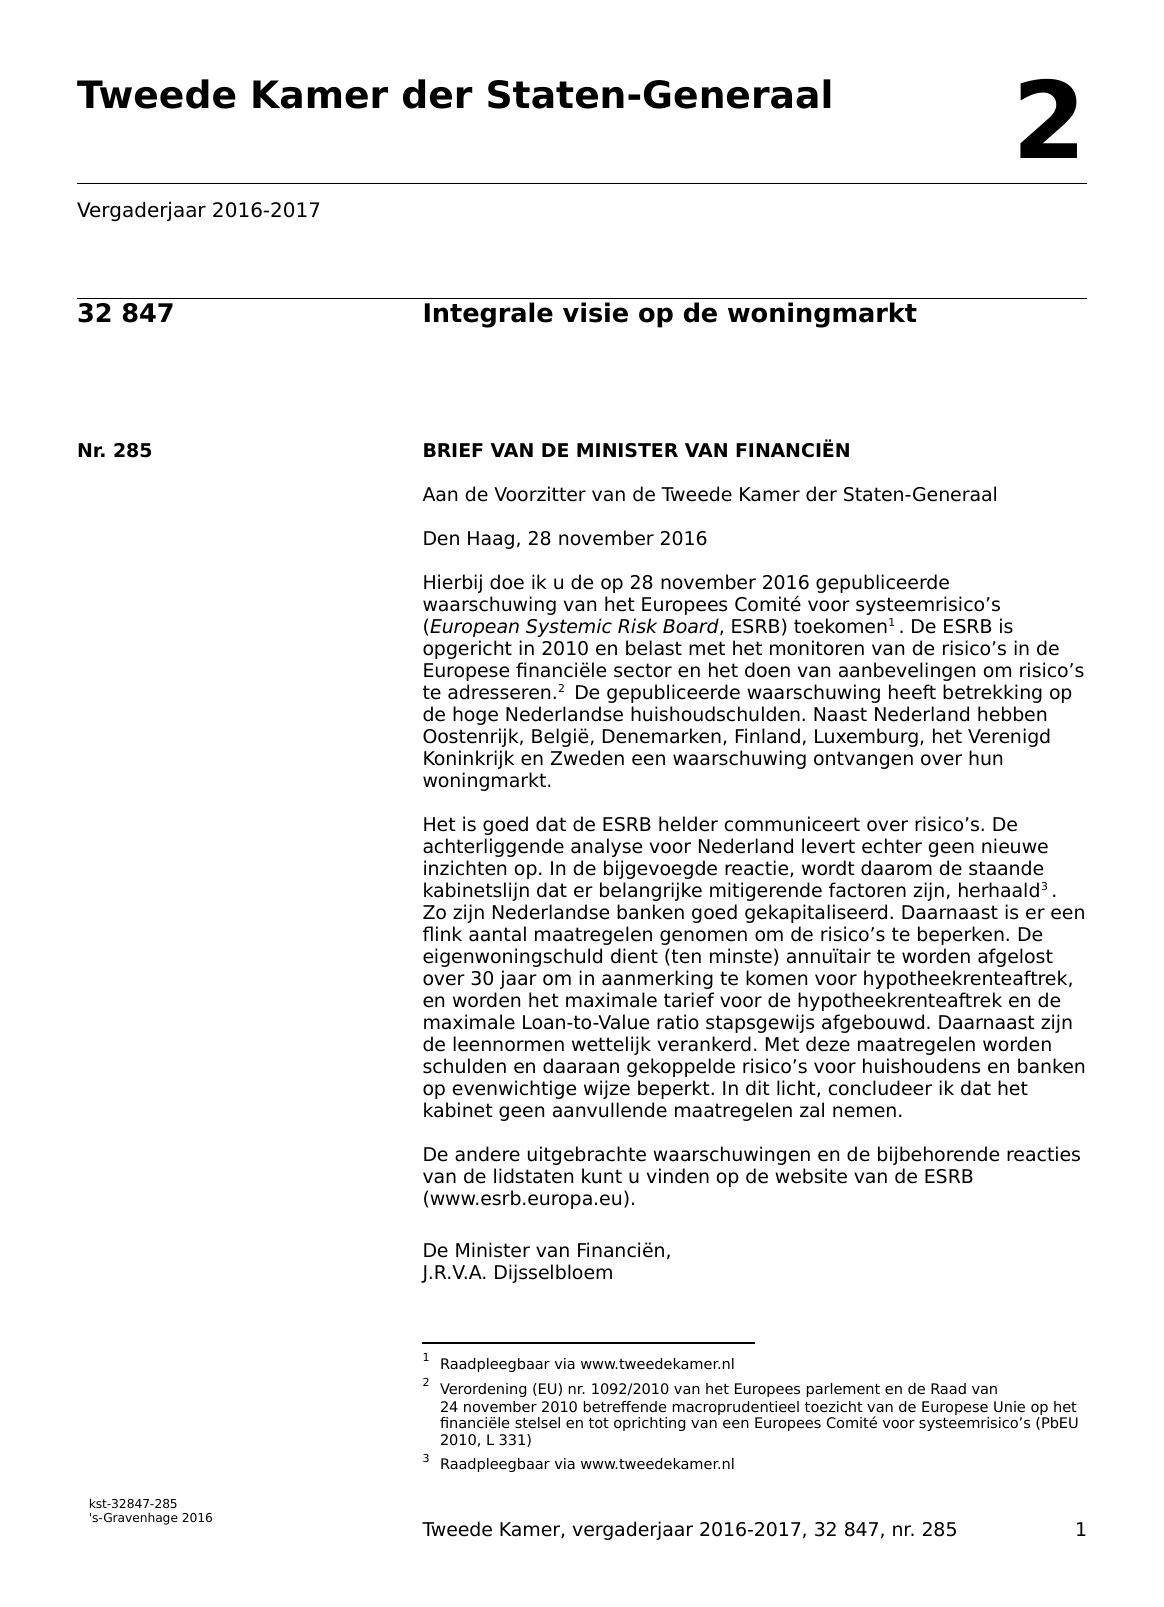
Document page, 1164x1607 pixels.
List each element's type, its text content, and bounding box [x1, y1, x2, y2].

text Raadpleegbaar via www.tweedekamer.nl [422, 1452, 1087, 1474]
text 's-Gravenhage 2016 [88, 1511, 323, 1525]
text Het is goed dat de ESRB helder communiceert over risico’s. De achterliggende analyse voor Nederland levert echter geen nieuwe inzichten op. In de bijgevoegde reactie, wordt daarom de staande kabinetslijn dat er belangrijke mitigerende factoren zijn, herhaald. Zo zijn Nederlandse banken goed gekapitaliseerd. Daarnaast is er een flink aantal maatregelen genomen om de risico’s te beperken. De eigenwoningschuld dient (ten minste) annuïtair te worden afgelost over 30 jaar om in aanmerking te komen voor hypotheekrenteaftrek, en worden het maximale tarief voor de hypotheekrenteaftrek en de maximale Loan-to-Value ratio stapsgewijs afgebouwd. Daarnaast zijn de leennormen wettelijk verankerd. Met deze maatregelen worden schulden en daaraan gekoppelde risico’s voor huishoudens en banken op evenwichtige wijze beperkt. In dit licht, concludeer ik dat het kabinet geen aanvullende maatregelen zal nemen. [422, 814, 1087, 1122]
text De Minister van Financiën, J.R.V.A. Dijsselbloem [422, 1240, 1087, 1284]
subtitle 32 847 Integrale visie op de woningmarkt [77, 299, 1087, 329]
text De andere uitgebrachte waarschuwingen en de bijbehorende reacties van de lidstaten kunt u vinden op de website van de ESRB (www.esrb.europa.eu). [422, 1144, 1087, 1210]
table_cell Vergaderjaar 2016-2017 [77, 184, 1087, 298]
table_header Tweede Kamer der Staten-Generaal [77, 59, 886, 183]
text kst-32847-285 [88, 1497, 323, 1511]
subtitle Nr. 285 BRIEF VAN DE MINISTER VAN FINANCIËN [77, 440, 1087, 462]
text Aan de Voorzitter van de Tweede Kamer der Staten-Generaal [422, 484, 1087, 506]
text Den Haag, 28 november 2016 [422, 528, 1087, 550]
text Verordening (EU) nr. 1092/2010 van het Europees parlement en de Raad van 24 november 2010 betreffende macroprudentieel toezicht van de Europese Unie op het financiële stelsel en tot oprichting van een Europees Comité voor systeemrisico’s (PbEU 2010, L 331) [422, 1377, 1087, 1449]
text Hierbij doe ik u de op 28 november 2016 gepubliceerde waarschuwing van het Europees Comité voor systeemrisico’s (European Systemic Risk Board, ESRB) toekomen. De ESRB is opgericht in 2010 en belast met het monitoren van de risico’s in de Europese financiële sector en het doen van aanbevelingen om risico’s te adresseren. De gepubliceerde waarschuwing heeft betrekking op de hoge Nederlandse huishoudschulden. Naast Nederland hebben Oostenrijk, België, Denemarken, Finland, Luxemburg, het Verenigd Koninkrijk en Zweden een waarschuwing ontvangen over hun woningmarkt. [422, 572, 1087, 792]
text Raadpleegbaar via www.tweedekamer.nl [422, 1352, 1087, 1374]
table_header 2 [886, 59, 1087, 183]
